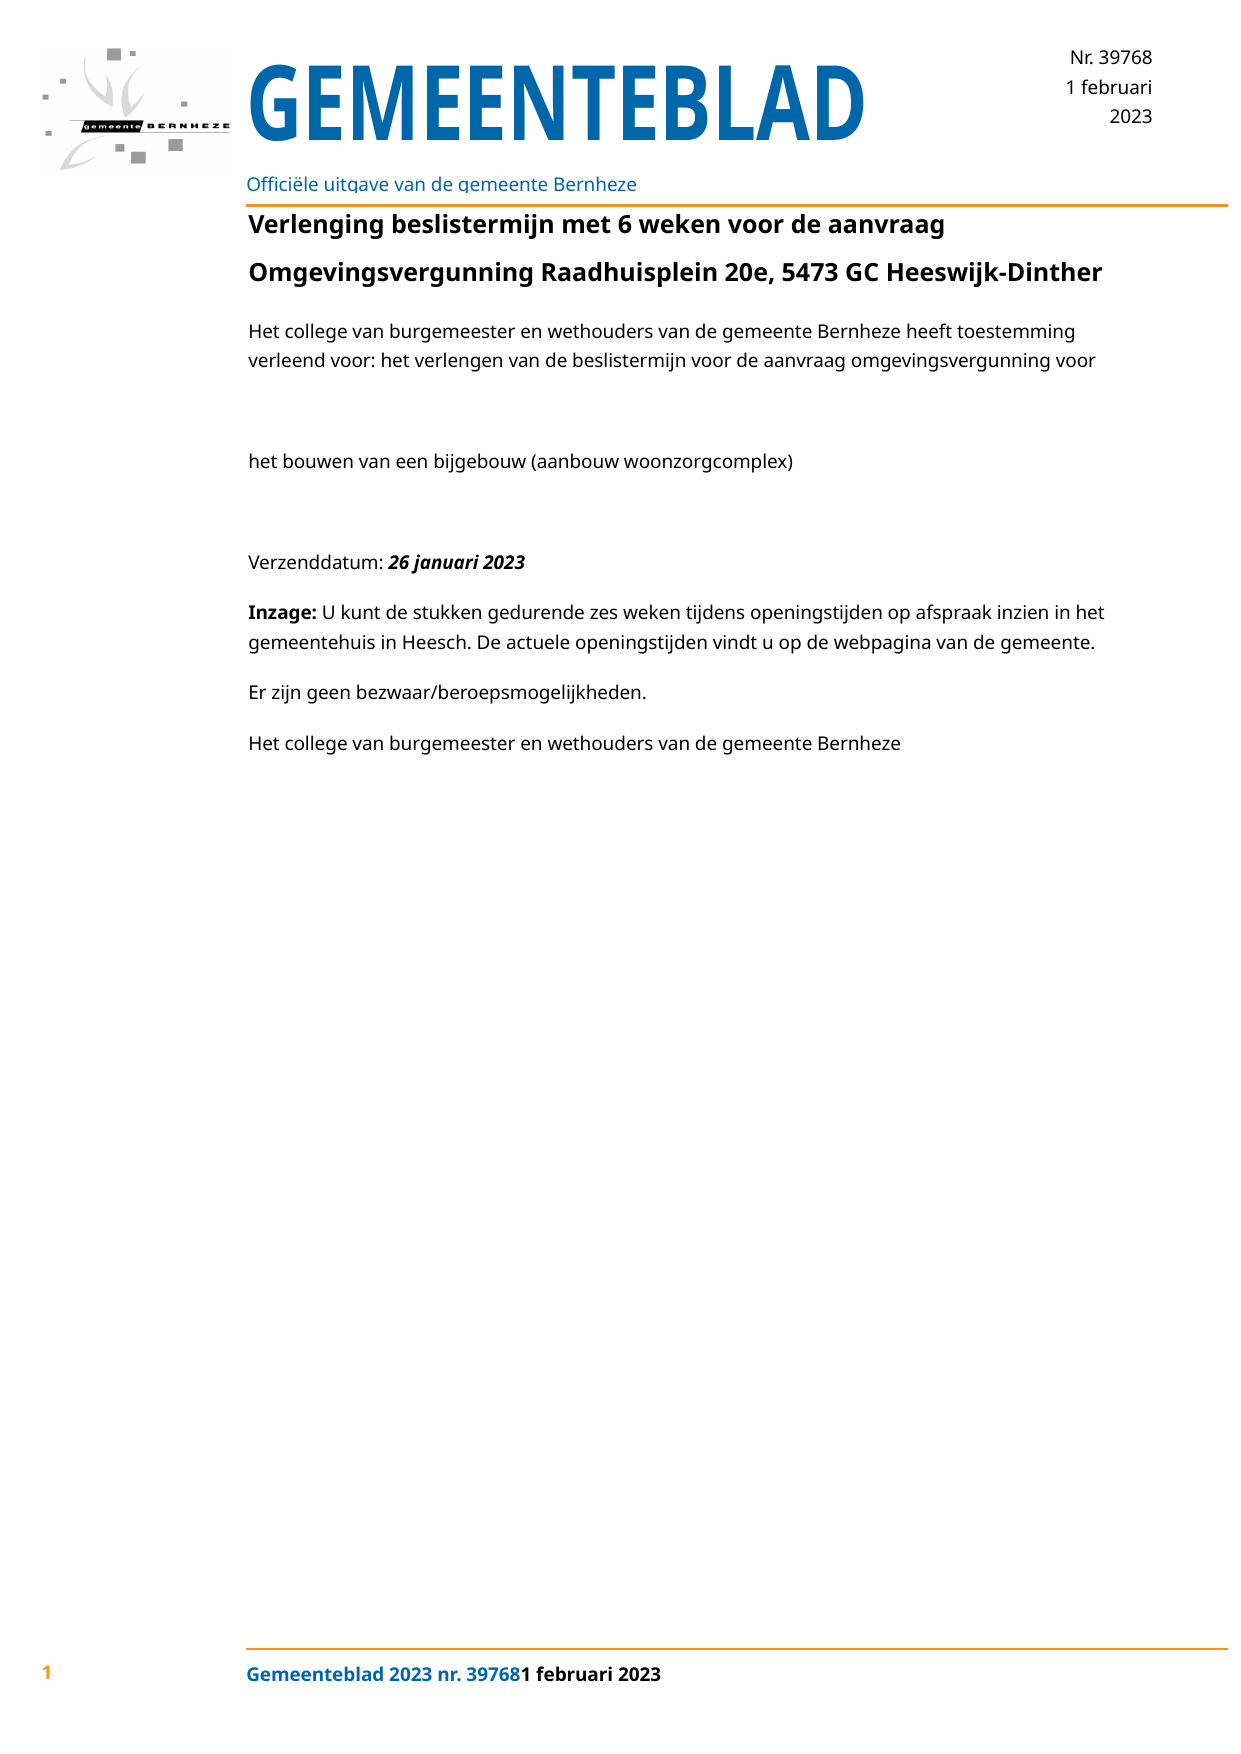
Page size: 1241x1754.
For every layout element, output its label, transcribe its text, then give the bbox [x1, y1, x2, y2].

text het bouwen van een bijgebouw (aanbouw woonzorgcomplex) [248, 448, 1152, 474]
picture [41, 47, 231, 172]
text Inzage: U kunt de stukken gedurende zes weken tijdens openingstijden op afspraak inzien in het gemeentehuis in Heesch. De actuele openingstijden vindt u op de webpagina van de gemeente. [248, 599, 1152, 655]
text Verzenddatum: 26 januari 2023 [248, 549, 1152, 575]
text Het college van burgemeester en wethouders van de gemeente Bernheze [248, 730, 1152, 756]
text Verlenging beslistermijn met 6 weken voor de aanvraag Omgevingsvergunning Raadhuisplein 20e, 5473 GC Heeswijk-Dinther [248, 207, 1152, 288]
text Er zijn geen bezwaar/beroepsmogelijkheden. [248, 679, 1152, 705]
text Het college van burgemeester en wethouders van de gemeente Bernheze heeft toestemming verleend voor: het verlengen van de beslistermijn voor de aanvraag omgevingsvergunning voor [248, 318, 1152, 373]
